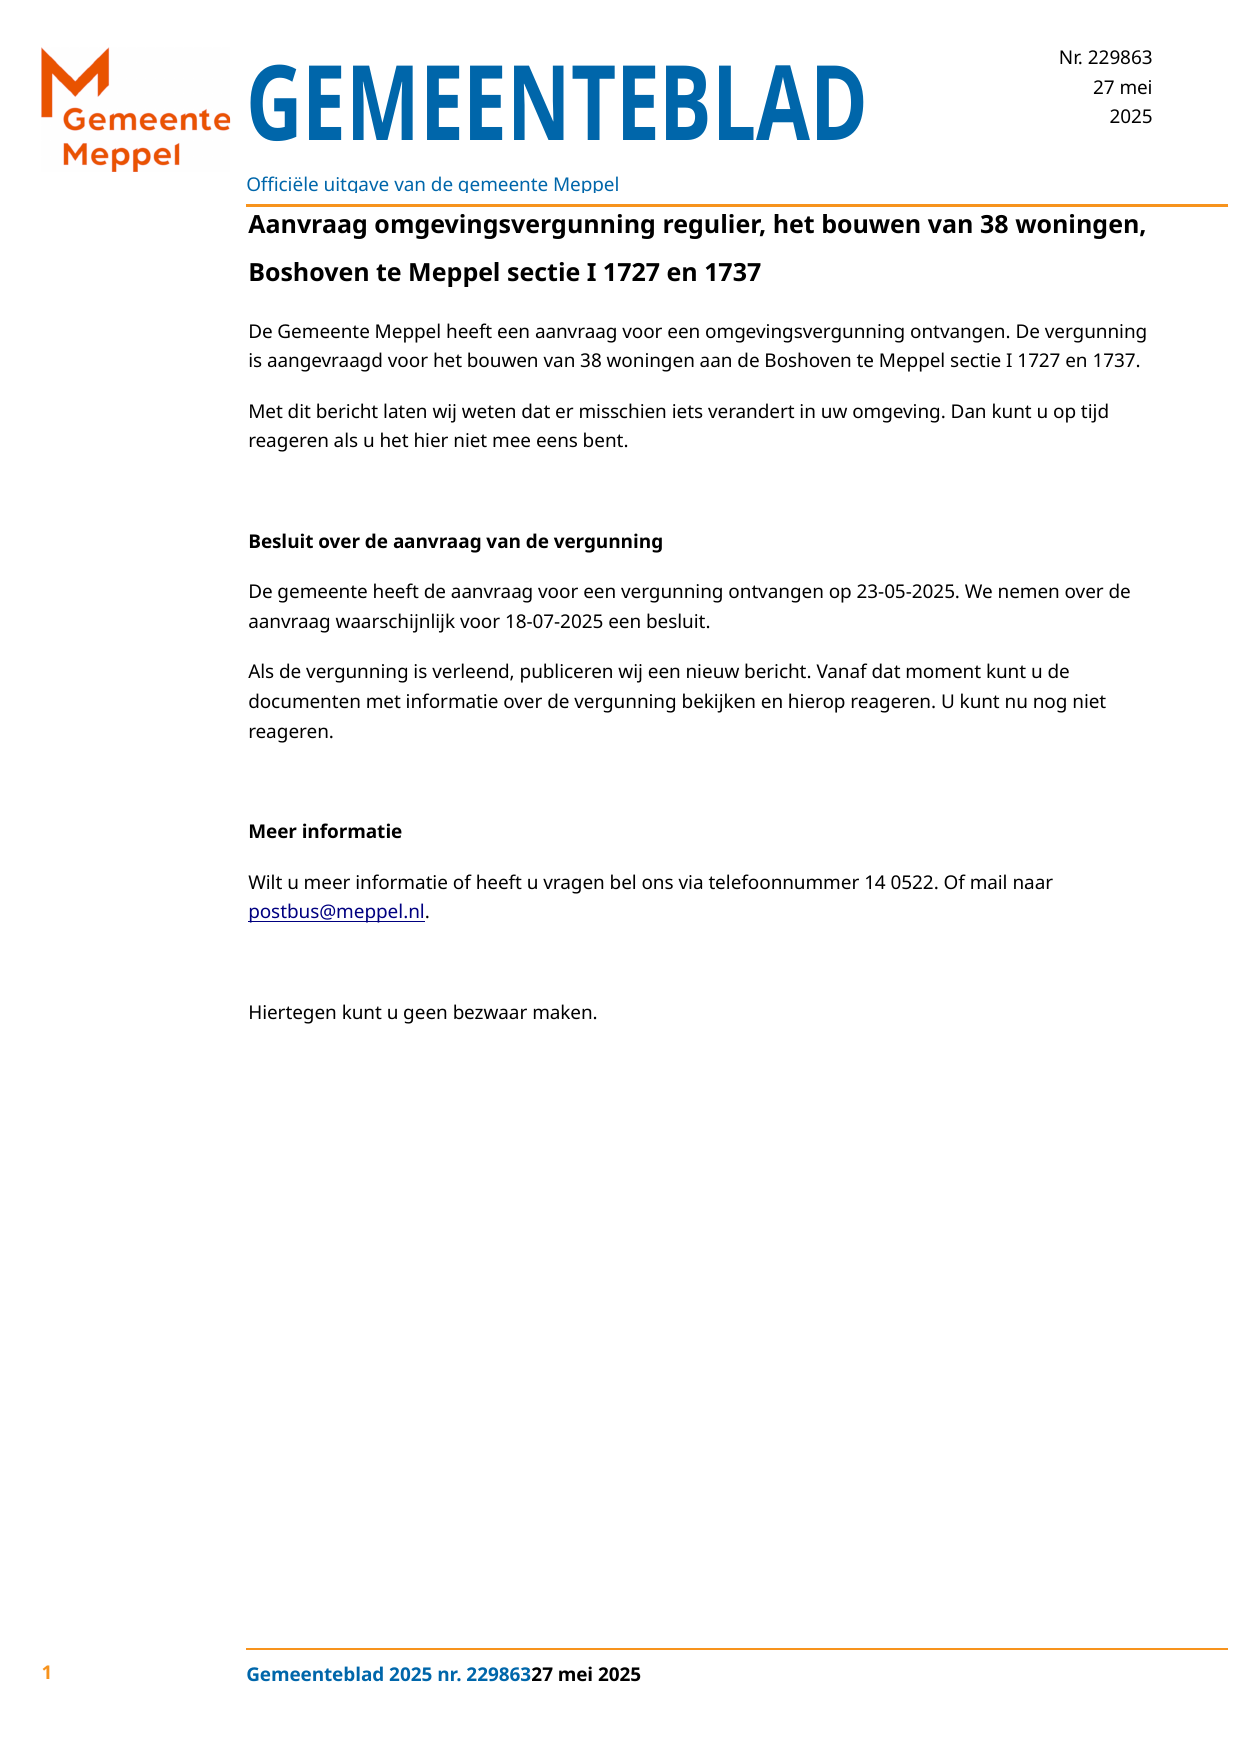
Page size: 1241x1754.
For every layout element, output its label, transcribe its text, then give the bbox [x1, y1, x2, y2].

text Hiertegen kunt u geen bezwaar maken. [248, 999, 1152, 1025]
text Besluit over de aanvraag van de vergunning [248, 528, 1152, 554]
text De Gemeente Meppel heeft een aanvraag voor een omgevingsvergunning ontvangen. De vergunning is aangevraagd voor het bouwen van 38 woningen aan de Boshoven te Meppel sectie I 1727 en 1737. [248, 318, 1152, 373]
text Meer informatie [248, 819, 1152, 844]
text Aanvraag omgevingsvergunning regulier, het bouwen van 38 woningen, Boshoven te Meppel sectie I 1727 en 1737 [248, 207, 1152, 288]
text Als de vergunning is verleend, publiceren wij een nieuw bericht. Vanaf dat moment kunt u de documenten met informatie over de vergunning bekijken en hierop reageren. U kunt nu nog niet reageren. [248, 659, 1152, 744]
text Met dit bericht laten wij weten dat er misschien iets verandert in uw omgeving. Dan kunt u op tijd reageren als u het hier niet mee eens bent. [248, 398, 1152, 453]
text Wilt u meer informatie of heeft u vragen bel ons via telefoonnummer 14 0522. Of mail naar postbus@meppel.nl. [248, 869, 1152, 924]
text De gemeente heeft de aanvraag voor een vergunning ontvangen op 23-05-2025. We nemen over de aanvraag waarschijnlijk voor 18-07-2025 een besluit. [248, 579, 1152, 634]
picture [41, 47, 231, 172]
